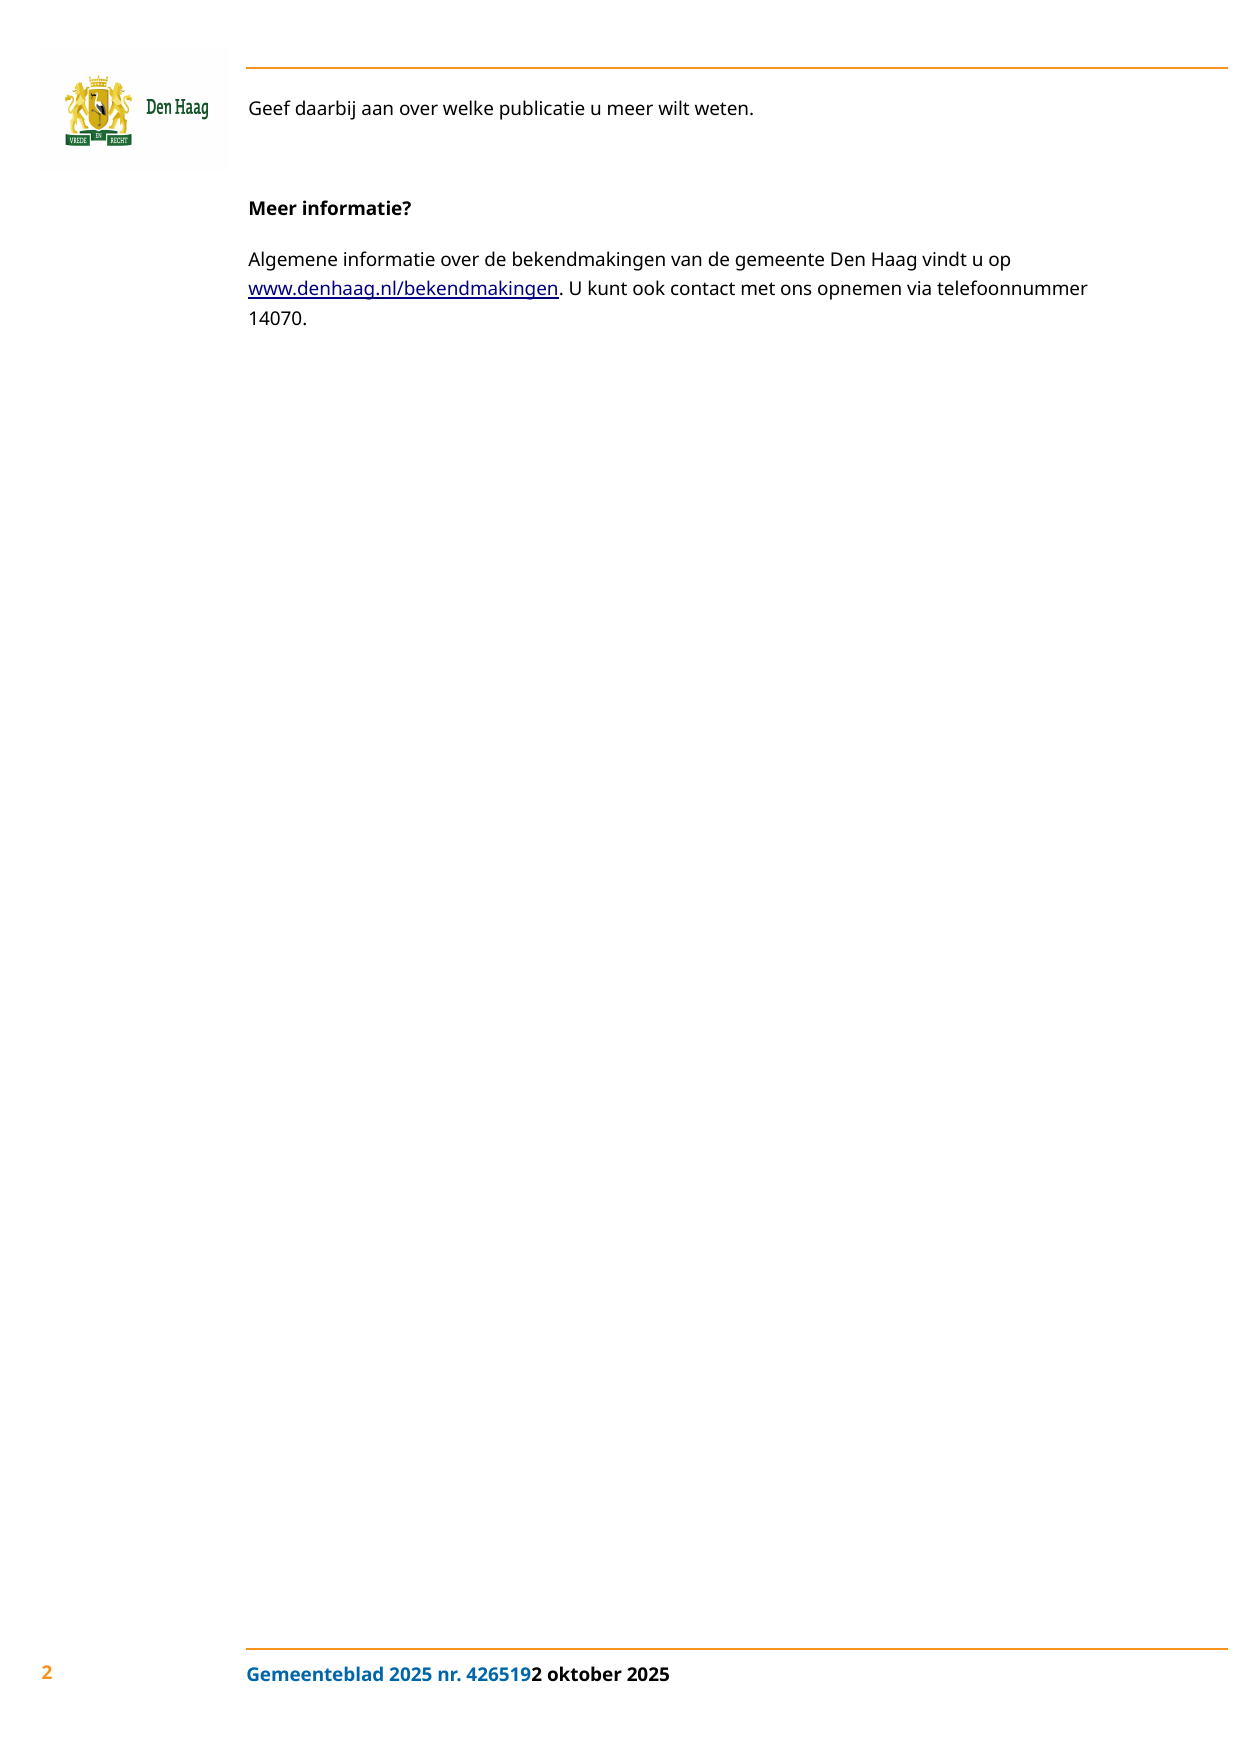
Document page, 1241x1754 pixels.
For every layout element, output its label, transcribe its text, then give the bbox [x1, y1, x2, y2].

text Geef daarbij aan over welke publicatie u meer wilt weten. [248, 95, 1152, 121]
picture [41, 47, 231, 172]
text Meer informatie? [248, 196, 1152, 221]
text Algemene informatie over de bekendmakingen van de gemeente Den Haag vindt u op www.denhaag.nl/bekendmakingen. U kunt ook contact met ons opnemen via telefoonnummer 14070. [248, 246, 1152, 331]
